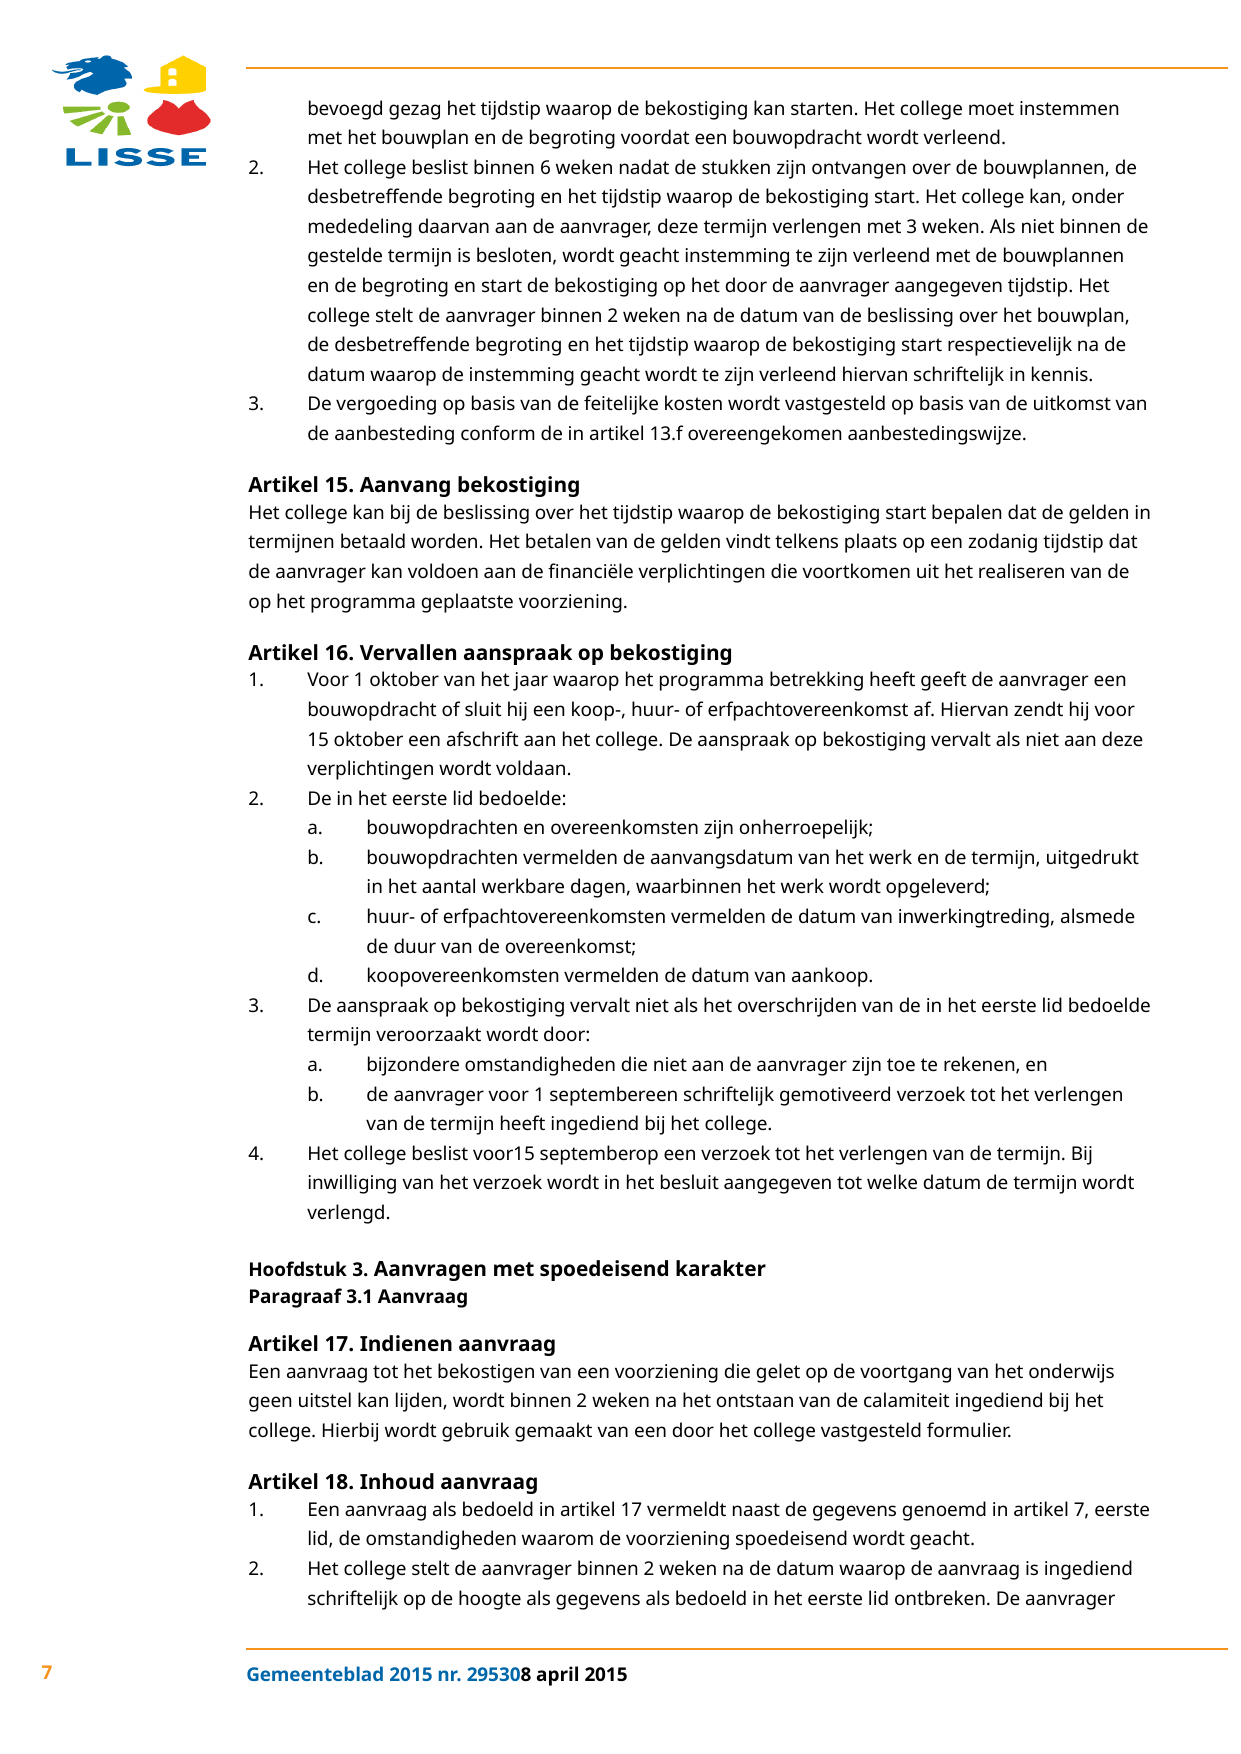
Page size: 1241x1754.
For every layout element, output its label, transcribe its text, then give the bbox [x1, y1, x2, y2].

list bouwopdrachten en overeenkomsten zijn onherroepelijk; [307, 814, 1152, 840]
list bouwopdrachten vermelden de aanvangsdatum van het werk en de termijn, uitgedrukt in het aantal werkbare dagen, waarbinnen het werk wordt opgeleverd; [307, 844, 1152, 899]
text Hoofdstuk 3. Aanvragen met spoedeisend karakter [248, 1254, 1152, 1283]
list Het college stelt de aanvrager binnen 2 weken na de datum waarop de aanvraag is ingediend schriftelijk op de hoogte als gegevens als bedoeld in het eerste lid ontbreken. De aanvrager [248, 1555, 1152, 1610]
picture [41, 47, 231, 172]
list de aanvrager voor 1 septembereen schriftelijk gemotiveerd verzoek tot het verlengen van de termijn heeft ingediend bij het college. [307, 1081, 1152, 1136]
text Artikel 18. Inhoud aanvraag [248, 1467, 1152, 1496]
list huur- of erfpachtovereenkomsten vermelden de datum van inwerkingtreding, alsmede de duur van de overeenkomst; [307, 903, 1152, 959]
list Het college beslist binnen 6 weken nadat de stukken zijn ontvangen over de bouwplannen, de desbetreffende begroting en het tijdstip waarop de bekostiging start. Het college kan, onder mededeling daarvan aan de aanvrager, deze termijn verlengen met 3 weken. Als niet binnen de gestelde termijn is besloten, wordt geacht instemming te zijn verleend met de bouwplannen en de begroting en start de bekostiging op het door de aanvrager aangegeven tijdstip. Het college stelt de aanvrager binnen 2 weken na de datum van de beslissing over het bouwplan, de desbetreffende begroting en het tijdstip waarop de bekostiging start respectievelijk na de datum waarop de instemming geacht wordt te zijn verleend hiervan schriftelijk in kennis. [248, 154, 1152, 387]
list Het college beslist voor15 septemberop een verzoek tot het verlengen van de termijn. Bij inwilliging van het verzoek wordt in het besluit aangegeven tot welke datum de termijn wordt verlengd. [248, 1140, 1152, 1225]
list Een aanvraag als bedoeld in artikel 17 vermeldt naast de gegevens genoemd in artikel 7, eerste lid, de omstandigheden waarom de voorziening spoedeisend wordt geacht. [248, 1496, 1152, 1551]
list bevoegd gezag het tijdstip waarop de bekostiging kan starten. Het college moet instemmen met het bouwplan en de begroting voordat een bouwopdracht wordt verleend. [248, 95, 1152, 150]
text Artikel 17. Indienen aanvraag [248, 1329, 1152, 1358]
text Het college kan bij de beslissing over het tijdstip waarop de bekostiging start bepalen dat de gelden in termijnen betaald worden. Het betalen van de gelden vindt telkens plaats op een zodanig tijdstip dat de aanvrager kan voldoen aan de financiële verplichtingen die voortkomen uit het realiseren van de op het programma geplaatste voorziening. [248, 499, 1152, 613]
list koopovereenkomsten vermelden de datum van aankoop. [307, 962, 1152, 988]
text Een aanvraag tot het bekostigen van een voorziening die gelet op de voortgang van het onderwijs geen uitstel kan lijden, wordt binnen 2 weken na het ontstaan van de calamiteit ingediend bij het college. Hierbij wordt gebruik gemaakt van een door het college vastgesteld formulier. [248, 1358, 1152, 1443]
text Artikel 15. Aanvang bekostiging [248, 471, 1152, 499]
text Paragraaf 3.1 Aanvraag [248, 1283, 1152, 1309]
text Artikel 16. Vervallen aanspraak op bekostiging [248, 638, 1152, 667]
list De vergoeding op basis van de feitelijke kosten wordt vastgesteld op basis van de uitkomst van de aanbesteding conform de in artikel 13.f overeengekomen aanbestedingswijze. [248, 391, 1152, 446]
list Voor 1 oktober van het jaar waarop het programma betrekking heeft geeft de aanvrager een bouwopdracht of sluit hij een koop-, huur- of erfpachtovereenkomst af. Hiervan zendt hij voor 15 oktober een afschrift aan het college. De aanspraak op bekostiging vervalt als niet aan deze verplichtingen wordt voldaan. [248, 667, 1152, 781]
list De in het eerste lid bedoelde: [248, 785, 1152, 811]
list De aanspraak op bekostiging vervalt niet als het overschrijden van de in het eerste lid bedoelde termijn veroorzaakt wordt door: [248, 992, 1152, 1047]
list bijzondere omstandigheden die niet aan de aanvrager zijn toe te rekenen, en [307, 1051, 1152, 1077]
